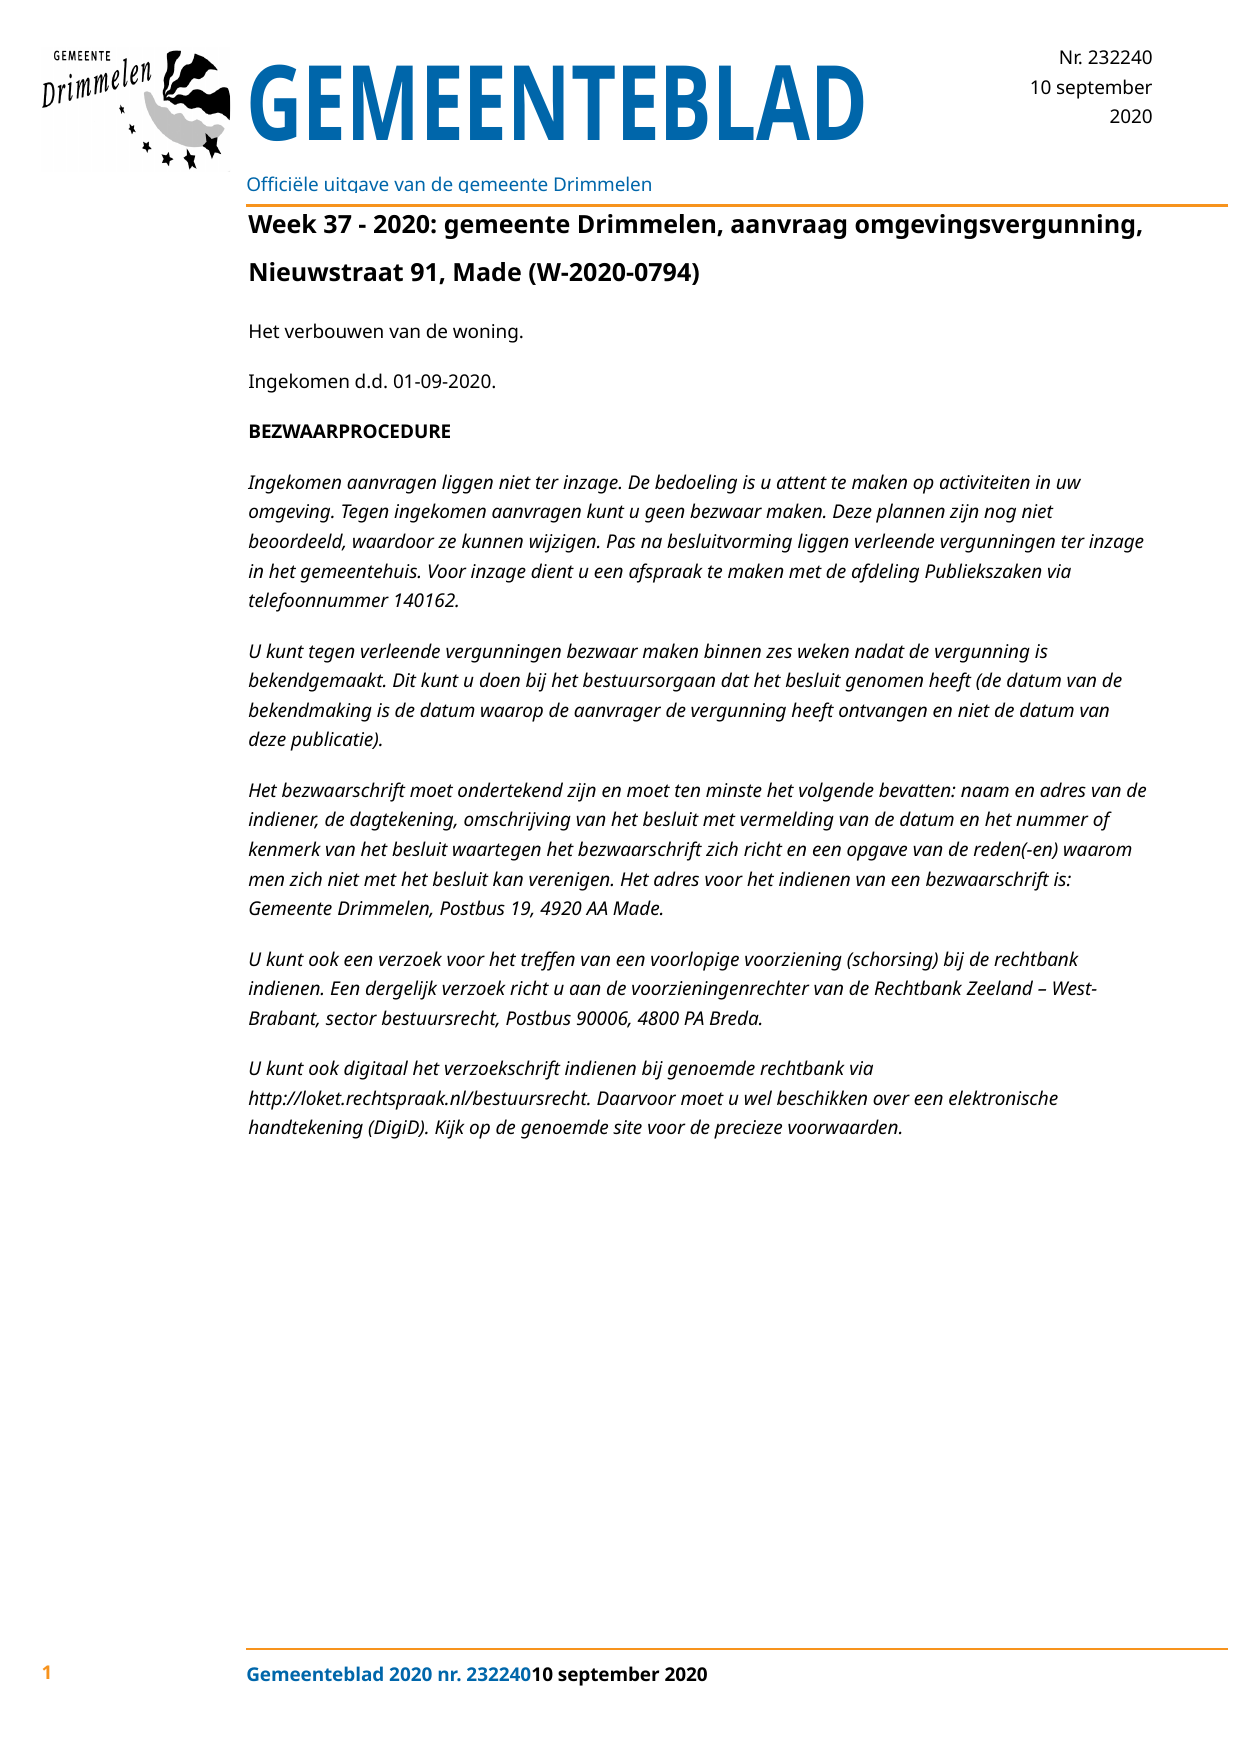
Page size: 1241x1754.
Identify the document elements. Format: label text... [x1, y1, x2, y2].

text Het verbouwen van de woning. [248, 318, 1152, 344]
text Ingekomen d.d. 01-09-2020. [248, 368, 1152, 394]
text BEZWAARPROCEDURE [248, 419, 1152, 444]
text U kunt ook een verzoek voor het treffen van een voorlopige voorziening (schorsing) bij de rechtbank indienen. Een dergelijk verzoek richt u aan de voorzieningenrechter van de Rechtbank Zeeland – West-Brabant, sector bestuursrecht, Postbus 90006, 4800 PA Breda. [248, 946, 1152, 1031]
text Het bezwaarschrift moet ondertekend zijn en moet ten minste het volgende bevatten: naam en adres van de indiener, de dagtekening, omschrijving van het besluit met vermelding van de datum en het nummer of kenmerk van het besluit waartegen het bezwaarschrift zich richt en een opgave van de reden(-en) waarom men zich niet met het besluit kan verenigen. Het adres voor het indienen van een bezwaarschrift is: Gemeente Drimmelen, Postbus 19, 4920 AA Made. [248, 777, 1152, 921]
text U kunt tegen verleende vergunningen bezwaar maken binnen zes weken nadat de vergunning is bekendgemaakt. Dit kunt u doen bij het bestuursorgaan dat het besluit genomen heeft (de datum van de bekendmaking is de datum waarop de aanvrager de vergunning heeft ontvangen en niet de datum van deze publicatie). [248, 638, 1152, 752]
text Ingekomen aanvragen liggen niet ter inzage. De bedoeling is u attent te maken op activiteiten in uw omgeving. Tegen ingekomen aanvragen kunt u geen bezwaar maken. Deze plannen zijn nog niet beoordeeld, waardoor ze kunnen wijzigen. Pas na besluitvorming liggen verleende vergunningen ter inzage in het gemeentehuis. Voor inzage dient u een afspraak te maken met de afdeling Publiekszaken via telefoonnummer 140162. [248, 469, 1152, 613]
text U kunt ook digitaal het verzoekschrift indienen bij genoemde rechtbank via http://loket.rechtspraak.nl/bestuursrecht. Daarvoor moet u wel beschikken over een elektronische handtekening (DigiD). Kijk op de genoemde site voor de precieze voorwaarden. [248, 1055, 1152, 1140]
text Week 37 - 2020: gemeente Drimmelen, aanvraag omgevingsvergunning, Nieuwstraat 91, Made (W-2020-0794) [248, 207, 1152, 288]
picture [41, 47, 231, 172]
